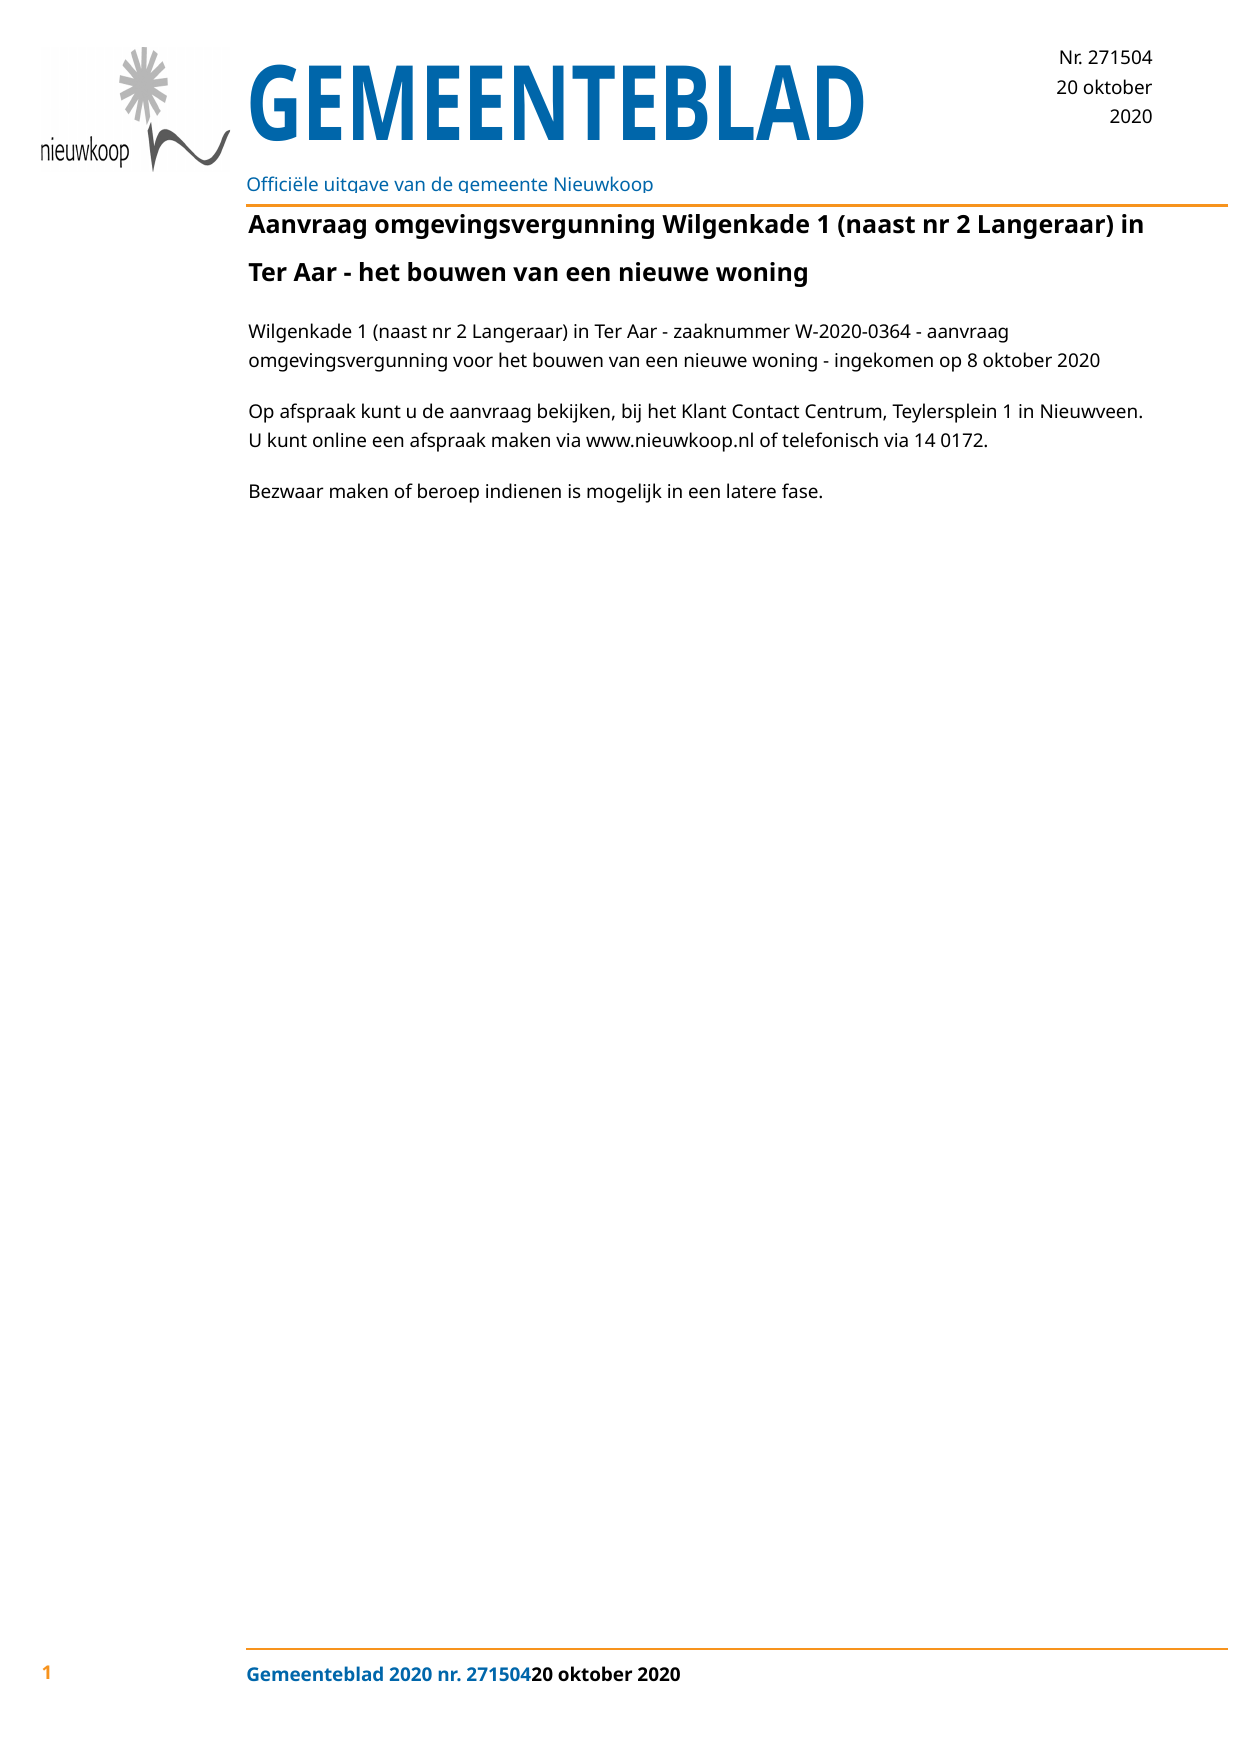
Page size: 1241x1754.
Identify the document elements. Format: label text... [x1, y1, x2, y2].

text Aanvraag omgevingsvergunning Wilgenkade 1 (naast nr 2 Langeraar) in Ter Aar - het bouwen van een nieuwe woning [248, 207, 1152, 288]
text Wilgenkade 1 (naast nr 2 Langeraar) in Ter Aar - zaaknummer W-2020-0364 - aanvraag omgevingsvergunning voor het bouwen van een nieuwe woning - ingekomen op 8 oktober 2020 [248, 318, 1152, 373]
picture [41, 47, 231, 172]
text Op afspraak kunt u de aanvraag bekijken, bij het Klant Contact Centrum, Teylersplein 1 in Nieuwveen. U kunt online een afspraak maken via www.nieuwkoop.nl of telefonisch via 14 0172. [248, 398, 1152, 453]
text Bezwaar maken of beroep indienen is mogelijk in een latere fase. [248, 478, 1152, 504]
